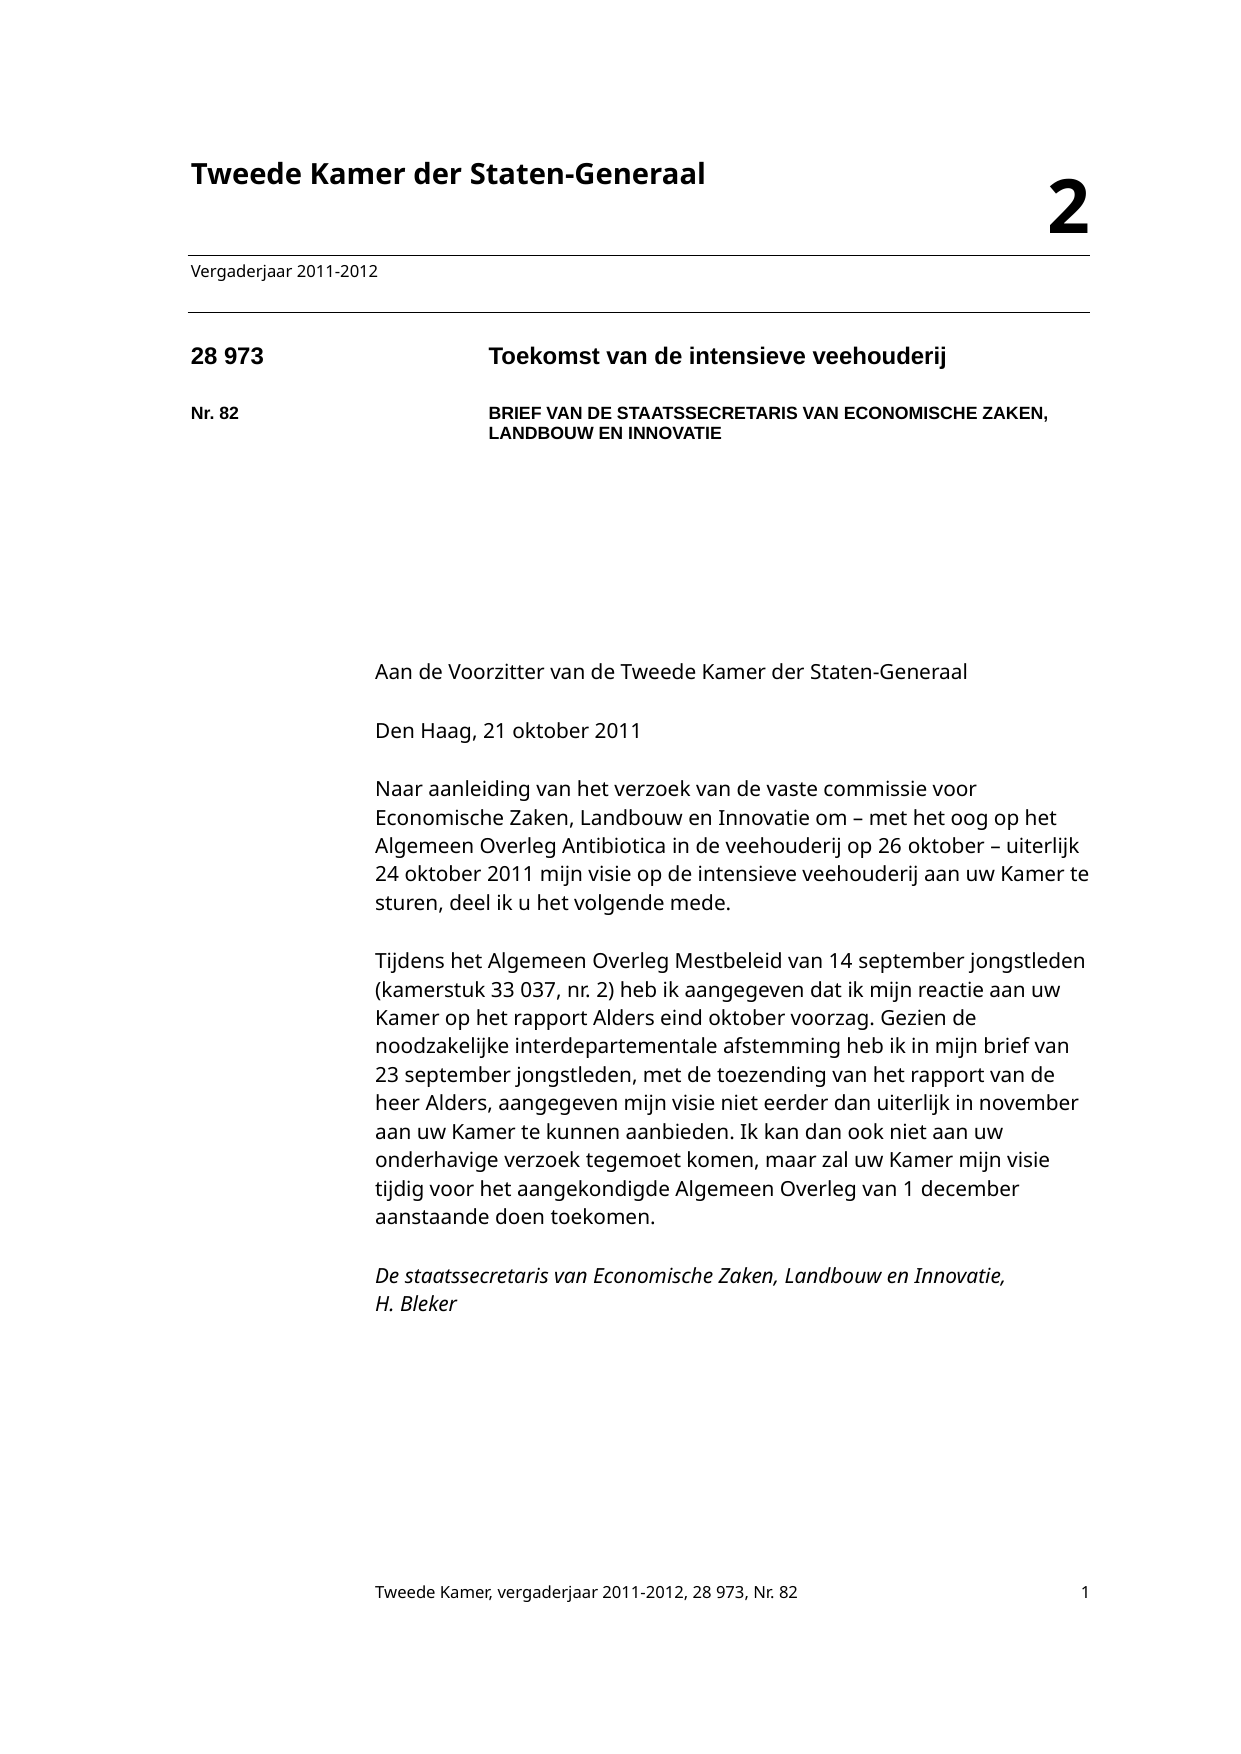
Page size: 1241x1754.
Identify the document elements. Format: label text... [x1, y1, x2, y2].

text De staatssecretaris van Economische Zaken, Landbouw en Innovatie, [375, 1261, 1090, 1289]
text Naar aanleiding van het verzoek van de vaste commissie voor Economische Zaken, Landbouw en Innovatie om – met het oog op het Algemeen Overleg Antibiotica in de veehouderij op 26 oktober – uiterlijk 24 oktober 2011 mijn visie op de intensieve veehouderij aan uw Kamer te sturen, deel ik u het volgende mede. [375, 774, 1090, 916]
table_cell BRIEF VAN DE STAATSSECRETARIS VAN ECONOMISCHE ZAKEN, LANDBOUW EN INNOVATIE [485, 399, 1090, 539]
table_header Tweede Kamer der Staten-Generaal [188, 150, 909, 255]
text Aan de Voorzitter van de Tweede Kamer der Staten-Generaal [375, 657, 1090, 686]
text Tijdens het Algemeen Overleg Mestbeleid van 14 september jongstleden (kamerstuk 33 037, nr. 2) heb ik aangegeven dat ik mijn reactie aan uw Kamer op het rapport Alders eind oktober voorzag. Gezien de noodzakelijke interdepartementale afstemming heb ik in mijn brief van 23 september jongstleden, met de toezending van het rapport van de heer Alders, aangegeven mijn visie niet eerder dan uiterlijk in november aan uw Kamer te kunnen aanbieden. Ik kan dan ook niet aan uw onderhavige verzoek tegemoet komen, maar zal uw Kamer mijn visie tijdig voor het aangekondigde Algemeen Overleg van 1 december aanstaande doen toekomen. [375, 946, 1090, 1231]
table_header 2 [910, 150, 1090, 255]
table_cell [188, 313, 485, 339]
table_cell Vergaderjaar 2011-2012 [188, 256, 485, 312]
table_cell Toekomst van de intensieve veehouderij [485, 339, 1090, 399]
table_cell 28 973 [188, 339, 485, 399]
text Den Haag, 21 oktober 2011 [375, 716, 1090, 744]
table_cell Nr. 82 [188, 399, 485, 539]
table_cell [485, 256, 1090, 312]
text H. Bleker [375, 1289, 1090, 1318]
table_cell [485, 313, 1090, 339]
